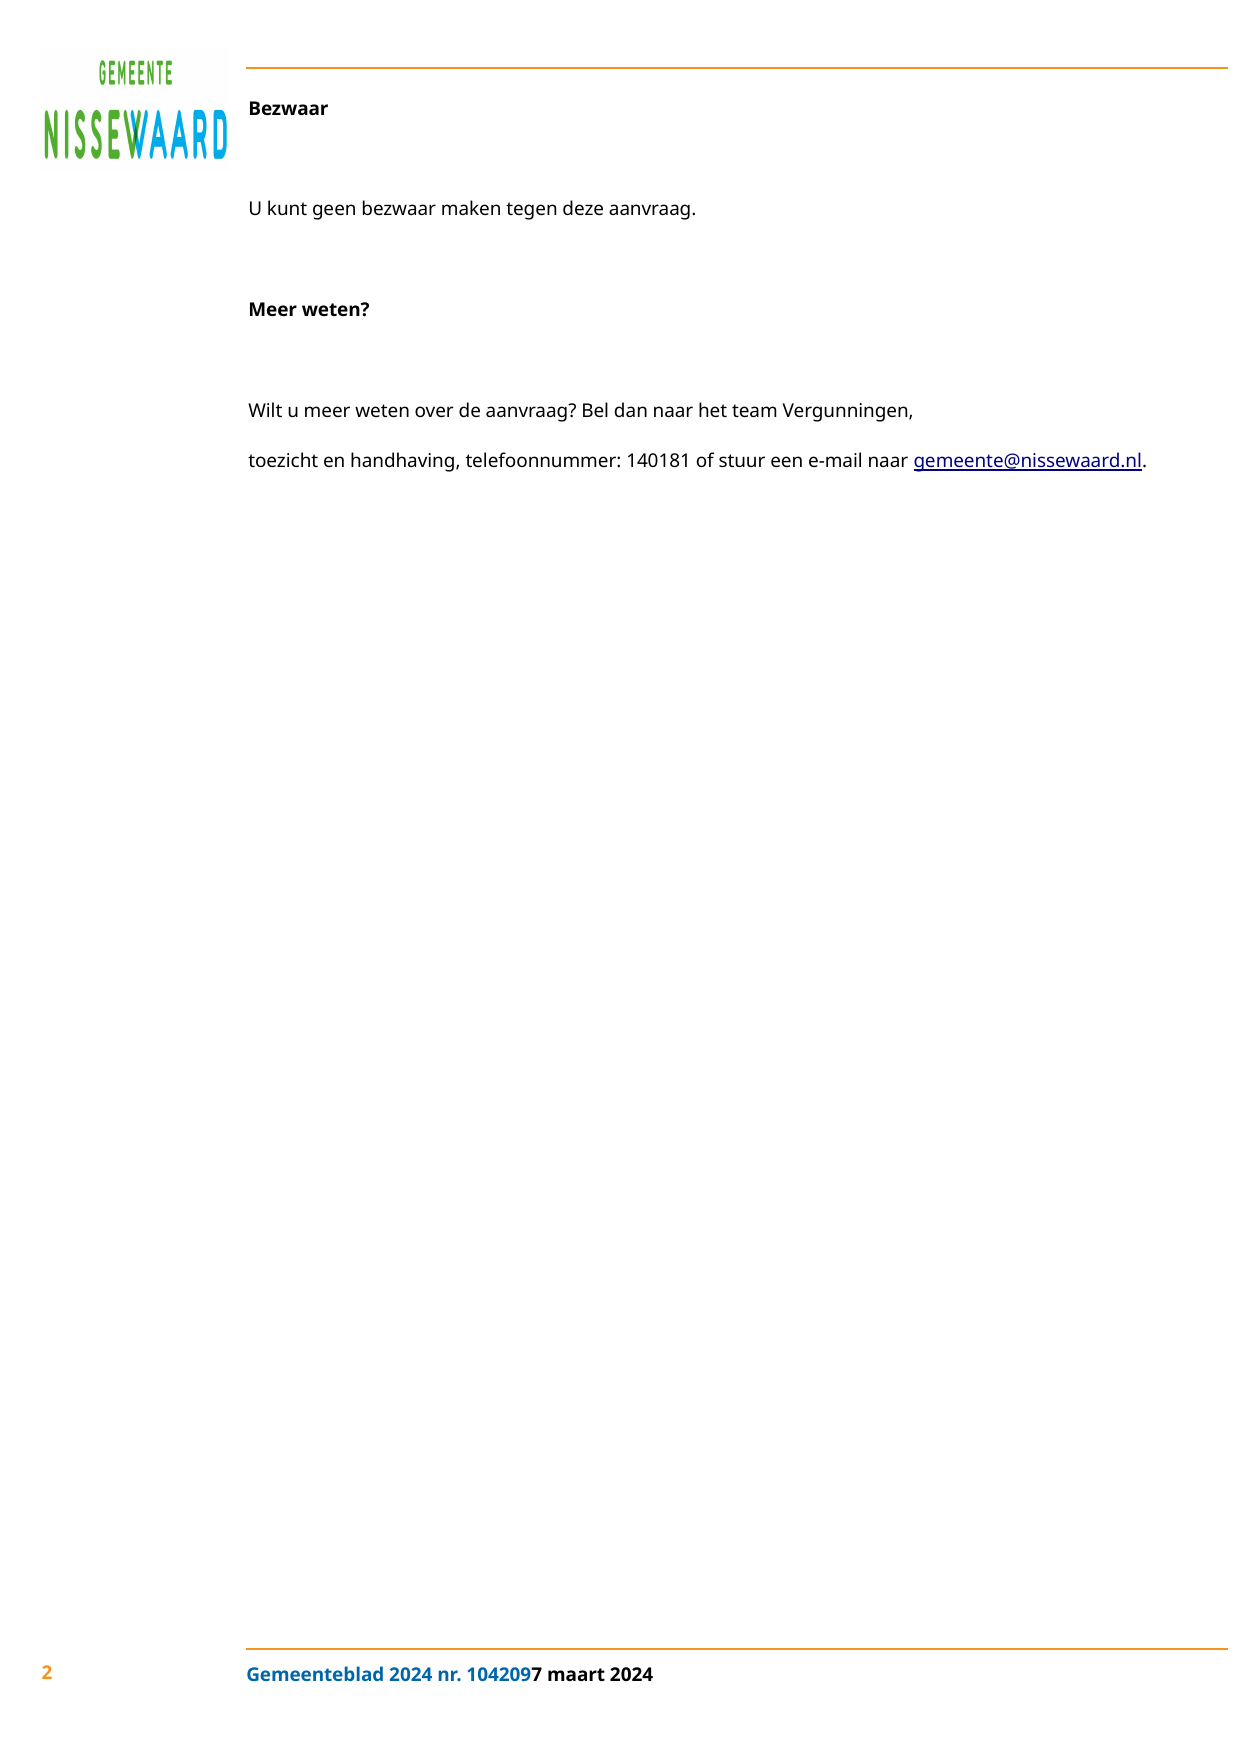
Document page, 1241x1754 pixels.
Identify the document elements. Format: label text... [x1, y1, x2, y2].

text Wilt u meer weten over de aanvraag? Bel dan naar het team Vergunningen, [248, 397, 1152, 423]
text U kunt geen bezwaar maken tegen deze aanvraag. [248, 196, 1152, 221]
text Meer weten? [248, 296, 1152, 322]
text Bezwaar [248, 95, 1152, 121]
picture [41, 47, 231, 172]
text toezicht en handhaving, telefoonnummer: 140181 of stuur een e-mail naar gemeente@nissewaard.nl. [248, 448, 1152, 473]
